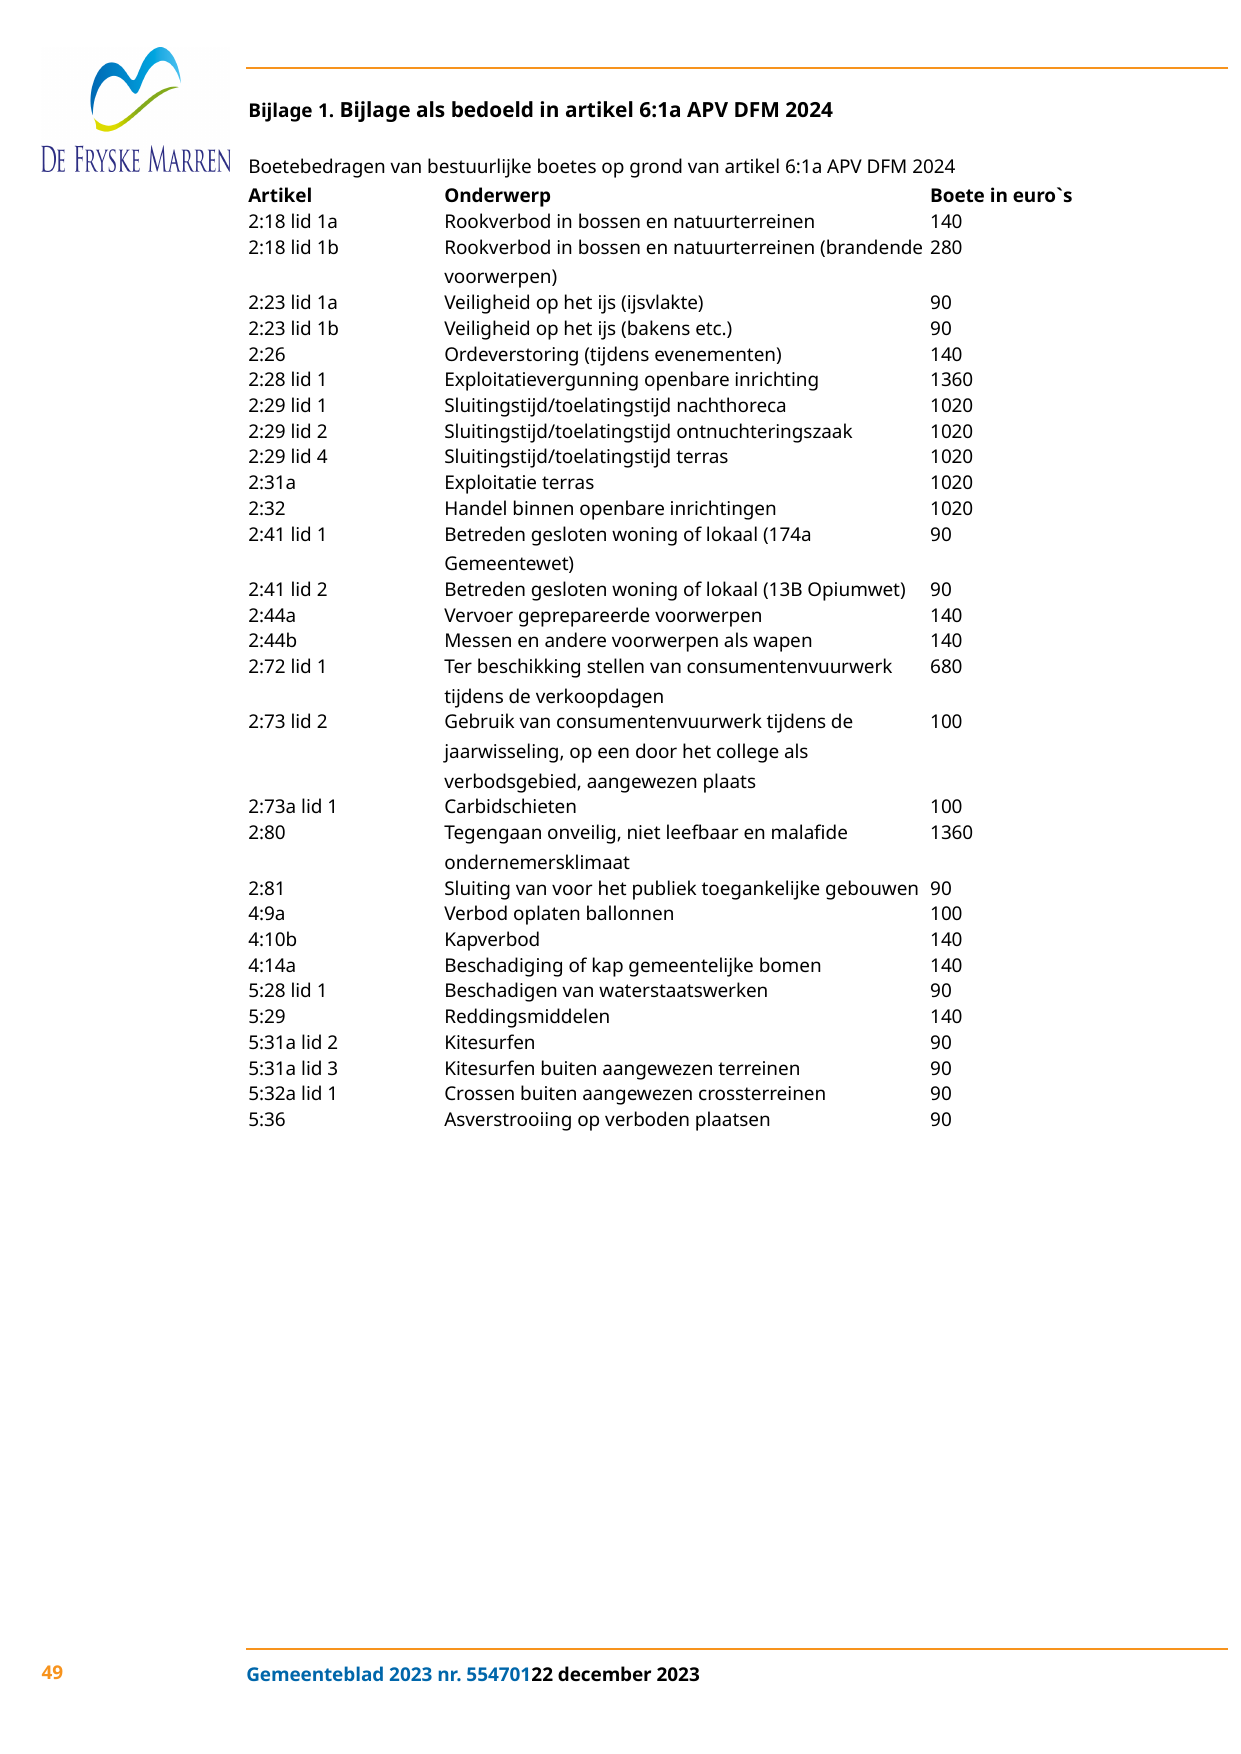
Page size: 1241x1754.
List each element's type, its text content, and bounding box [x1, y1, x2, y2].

table_cell 140 [930, 208, 1152, 234]
table_cell 90 [930, 521, 1152, 576]
table_cell 140 [930, 1003, 1152, 1029]
table_cell 5:32a lid 1 [248, 1081, 444, 1106]
table_cell 2:41 lid 2 [248, 576, 444, 602]
table_cell Verbod oplaten ballonnen [444, 900, 930, 926]
table_cell 2:28 lid 1 [248, 367, 444, 392]
table_cell 100 [930, 794, 1152, 819]
table_cell 2:29 lid 1 [248, 392, 444, 418]
table_cell Kapverbod [444, 926, 930, 952]
table_cell 680 [930, 654, 1152, 709]
table_cell Kitesurfen [444, 1029, 930, 1055]
table_cell 2:18 lid 1a [248, 208, 444, 234]
table_cell 4:9a [248, 900, 444, 926]
table_cell 100 [930, 900, 1152, 926]
table_cell 100 [930, 709, 1152, 794]
table_cell 2:73 lid 2 [248, 709, 444, 794]
table_cell Ter beschikking stellen van consumentenvuurwerk tijdens de verkoopdagen [444, 654, 930, 709]
picture [41, 47, 231, 172]
table_cell 1020 [930, 418, 1152, 444]
table_cell Messen en andere voorwerpen als wapen [444, 628, 930, 653]
table_cell 90 [930, 875, 1152, 900]
table_cell 90 [930, 576, 1152, 602]
table_cell Kitesurfen buiten aangewezen terreinen [444, 1055, 930, 1081]
table_cell 2:44b [248, 628, 444, 653]
table_cell 2:81 [248, 875, 444, 900]
table_cell Rookverbod in bossen en natuurterreinen [444, 208, 930, 234]
table_header Boete in euro`s [930, 183, 1152, 208]
table_cell 90 [930, 1029, 1152, 1055]
table_cell Sluitingstijd/toelatingstijd nachthoreca [444, 392, 930, 418]
table_cell 5:28 lid 1 [248, 978, 444, 1003]
table_cell 280 [930, 234, 1152, 289]
table_cell 2:29 lid 2 [248, 418, 444, 444]
table_cell Veiligheid op het ijs (bakens etc.) [444, 315, 930, 341]
table_cell 2:18 lid 1b [248, 234, 444, 289]
table_cell Beschadigen van waterstaatswerken [444, 978, 930, 1003]
table_cell 2:41 lid 1 [248, 521, 444, 576]
table_cell 1020 [930, 470, 1152, 495]
table_cell 2:26 [248, 341, 444, 367]
table_cell 140 [930, 952, 1152, 978]
table_header Artikel [248, 183, 444, 208]
table_cell Exploitatievergunning openbare inrichting [444, 367, 930, 392]
table_cell 1020 [930, 444, 1152, 469]
table_cell 140 [930, 926, 1152, 952]
table_cell 90 [930, 1081, 1152, 1106]
table_cell Handel binnen openbare inrichtingen [444, 495, 930, 521]
table_header Onderwerp [444, 183, 930, 208]
table_cell 5:31a lid 3 [248, 1055, 444, 1081]
table_cell Veiligheid op het ijs (ijsvlakte) [444, 289, 930, 315]
table_cell 2:29 lid 4 [248, 444, 444, 469]
table_cell 90 [930, 1055, 1152, 1081]
table_cell 90 [930, 1106, 1152, 1132]
text Boetebedragen van bestuurlijke boetes op grond van artikel 6:1a APV DFM 2024 [248, 153, 1152, 179]
table_cell 1360 [930, 819, 1152, 875]
table_cell 140 [930, 602, 1152, 628]
table_cell 5:36 [248, 1106, 444, 1132]
table_cell 90 [930, 315, 1152, 341]
table_cell Asverstrooiing op verboden plaatsen [444, 1106, 930, 1132]
table_cell 90 [930, 978, 1152, 1003]
table_cell 1020 [930, 495, 1152, 521]
table_cell 1360 [930, 367, 1152, 392]
text Bijlage 1. Bijlage als bedoeld in artikel 6:1a APV DFM 2024 [248, 95, 1152, 123]
table_cell 2:72 lid 1 [248, 654, 444, 709]
table_cell 140 [930, 341, 1152, 367]
table_cell Crossen buiten aangewezen crossterreinen [444, 1081, 930, 1106]
table_cell Beschadiging of kap gemeentelijke bomen [444, 952, 930, 978]
table_cell 2:31a [248, 470, 444, 495]
table_cell 2:80 [248, 819, 444, 875]
table_cell 5:29 [248, 1003, 444, 1029]
table_cell Gebruik van consumentenvuurwerk tijdens de jaarwisseling, op een door het college als verbodsgebied, aangewezen plaats [444, 709, 930, 794]
table_cell Tegengaan onveilig, niet leefbaar en malafide ondernemersklimaat [444, 819, 930, 875]
table_cell Sluitingstijd/toelatingstijd ontnuchteringszaak [444, 418, 930, 444]
table_cell 2:73a lid 1 [248, 794, 444, 819]
table_cell Reddingsmiddelen [444, 1003, 930, 1029]
table_cell Exploitatie terras [444, 470, 930, 495]
table_cell 5:31a lid 2 [248, 1029, 444, 1055]
table_cell 2:44a [248, 602, 444, 628]
table_cell 4:10b [248, 926, 444, 952]
table_cell Sluitingstijd/toelatingstijd terras [444, 444, 930, 469]
table_cell Betreden gesloten woning of lokaal (174a Gemeentewet) [444, 521, 930, 576]
table_cell Vervoer geprepareerde voorwerpen [444, 602, 930, 628]
table_cell 2:23 lid 1a [248, 289, 444, 315]
table_cell 1020 [930, 392, 1152, 418]
table_cell Carbidschieten [444, 794, 930, 819]
table_cell Ordeverstoring (tijdens evenementen) [444, 341, 930, 367]
table_cell 140 [930, 628, 1152, 653]
table_cell 4:14a [248, 952, 444, 978]
table_cell 2:32 [248, 495, 444, 521]
table_cell Sluiting van voor het publiek toegankelijke gebouwen [444, 875, 930, 900]
table_cell Rookverbod in bossen en natuurterreinen (brandende voorwerpen) [444, 234, 930, 289]
table_cell 2:23 lid 1b [248, 315, 444, 341]
table_cell Betreden gesloten woning of lokaal (13B Opiumwet) [444, 576, 930, 602]
table_cell 90 [930, 289, 1152, 315]
